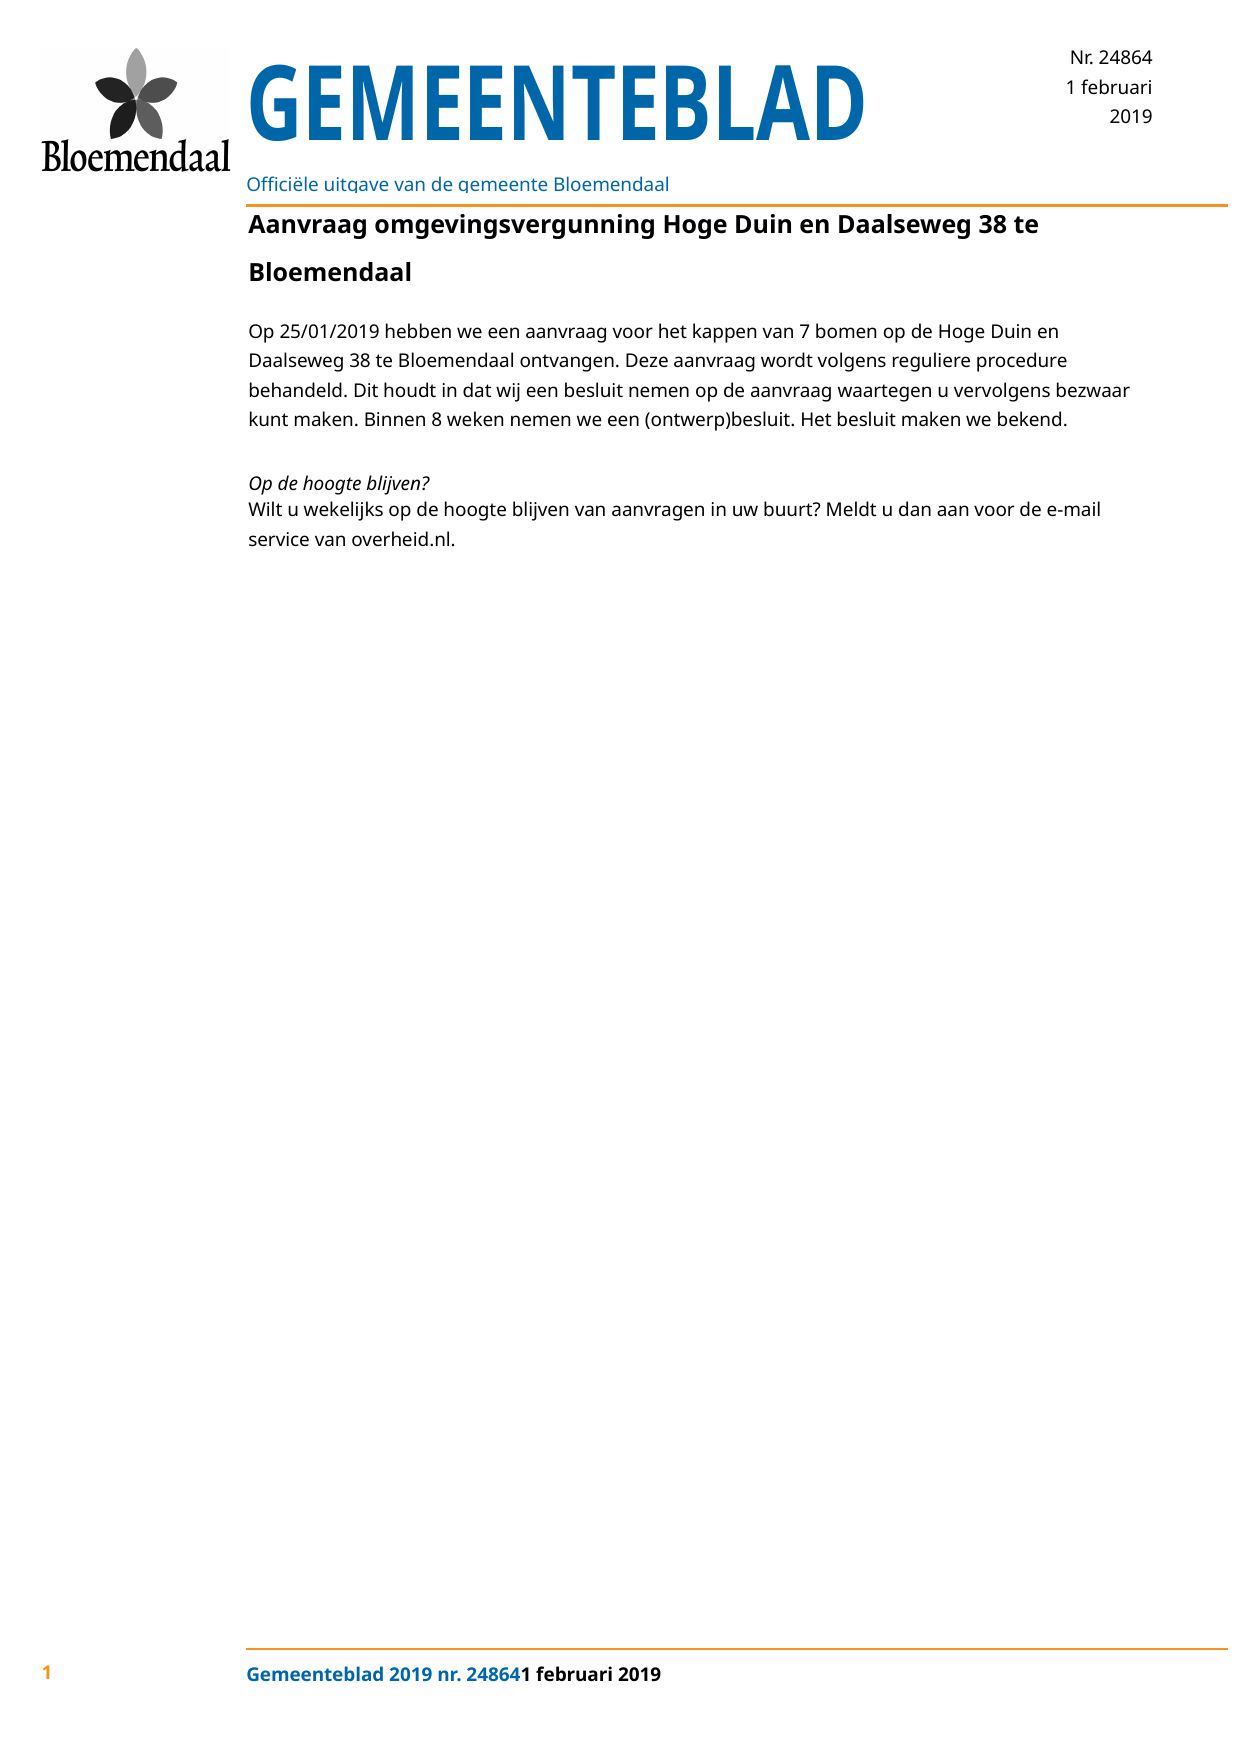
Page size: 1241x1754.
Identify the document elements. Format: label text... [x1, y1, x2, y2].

picture [41, 47, 231, 172]
text Aanvraag omgevingsvergunning Hoge Duin en Daalseweg 38 te Bloemendaal [248, 207, 1152, 288]
text Op 25/01/2019 hebben we een aanvraag voor het kappen van 7 bomen op de Hoge Duin en Daalseweg 38 te Bloemendaal ontvangen. Deze aanvraag wordt volgens reguliere procedure behandeld. Dit houdt in dat wij een besluit nemen op de aanvraag waartegen u vervolgens bezwaar kunt maken. Binnen 8 weken nemen we een (ontwerp)besluit. Het besluit maken we bekend. [248, 318, 1152, 432]
text Wilt u wekelijks op de hoogte blijven van aanvragen in uw buurt? Meldt u dan aan voor de e-mail service van overheid.nl. [248, 496, 1152, 552]
text Op de hoogte blijven? [248, 471, 1152, 496]
